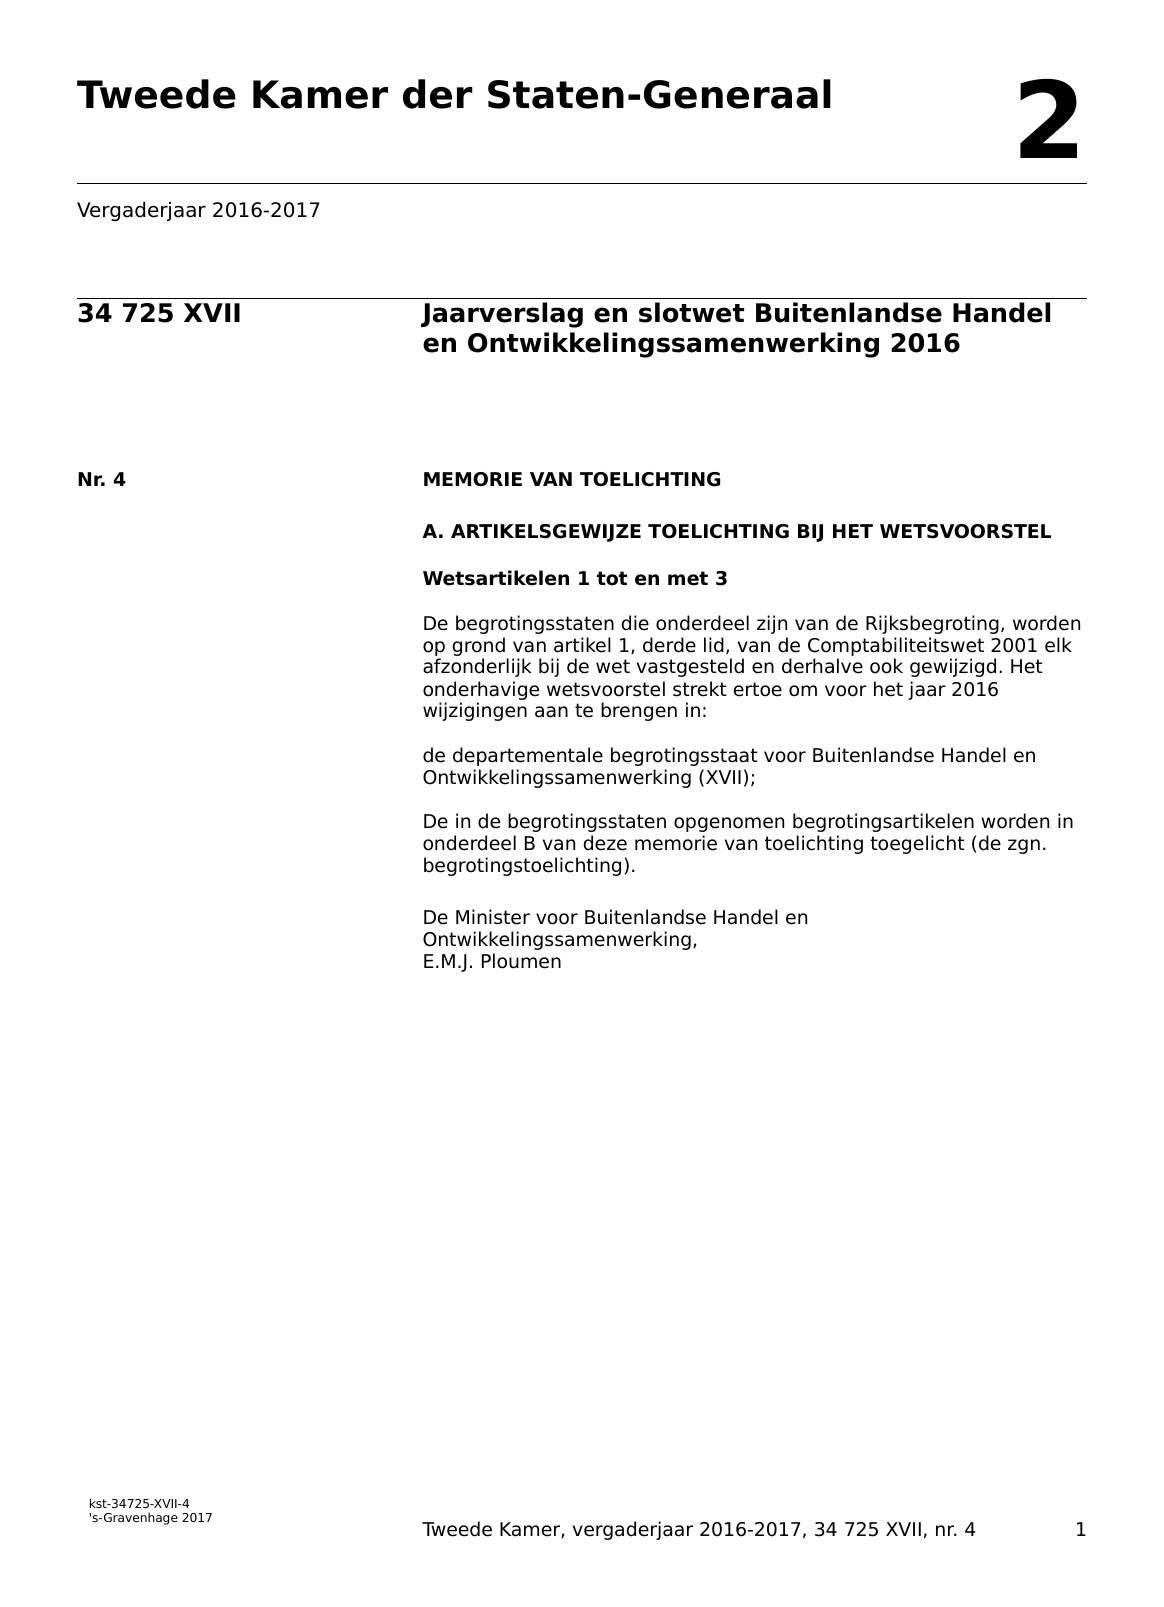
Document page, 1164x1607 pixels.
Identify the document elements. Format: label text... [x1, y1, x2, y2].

subtitle A. ARTIKELSGEWIJZE TOELICHTING BIJ HET WETSVOORSTEL [422, 521, 1087, 543]
text kst-34725-XVII-4 [88, 1497, 323, 1511]
text de departementale begrotingsstaat voor Buitenlandse Handel en Ontwikkelingssamenwerking (XVII); [422, 744, 1087, 788]
subtitle Wetsartikelen 1 tot en met 3 [422, 568, 1087, 590]
text De begrotingsstaten die onderdeel zijn van de Rijksbegroting, worden op grond van artikel 1, derde lid, van de Comptabiliteitswet 2001 elk afzonderlijk bij de wet vastgesteld en derhalve ook gewijzigd. Het onderhavige wetsvoorstel strekt ertoe om voor het jaar 2016 wijzigingen aan te brengen in: [422, 612, 1087, 722]
text De in de begrotingsstaten opgenomen begrotingsartikelen worden in onderdeel B van deze memorie van toelichting toegelicht (de zgn. begrotingstoelichting). [422, 811, 1087, 877]
table_header 2 [886, 59, 1087, 183]
table_cell Vergaderjaar 2016-2017 [77, 184, 1087, 298]
text De Minister voor Buitenlandse Handel en Ontwikkelingssamenwerking, E.M.J. Ploumen [422, 907, 1087, 973]
subtitle 34 725 XVII Jaarverslag en slotwet Buitenlandse Handel en Ontwikkelingssamenwerking 2016 [77, 299, 1087, 358]
table_header Tweede Kamer der Staten-Generaal [77, 59, 886, 183]
subtitle Nr. 4 MEMORIE VAN TOELICHTING [77, 469, 1087, 491]
text 's-Gravenhage 2017 [88, 1511, 323, 1525]
